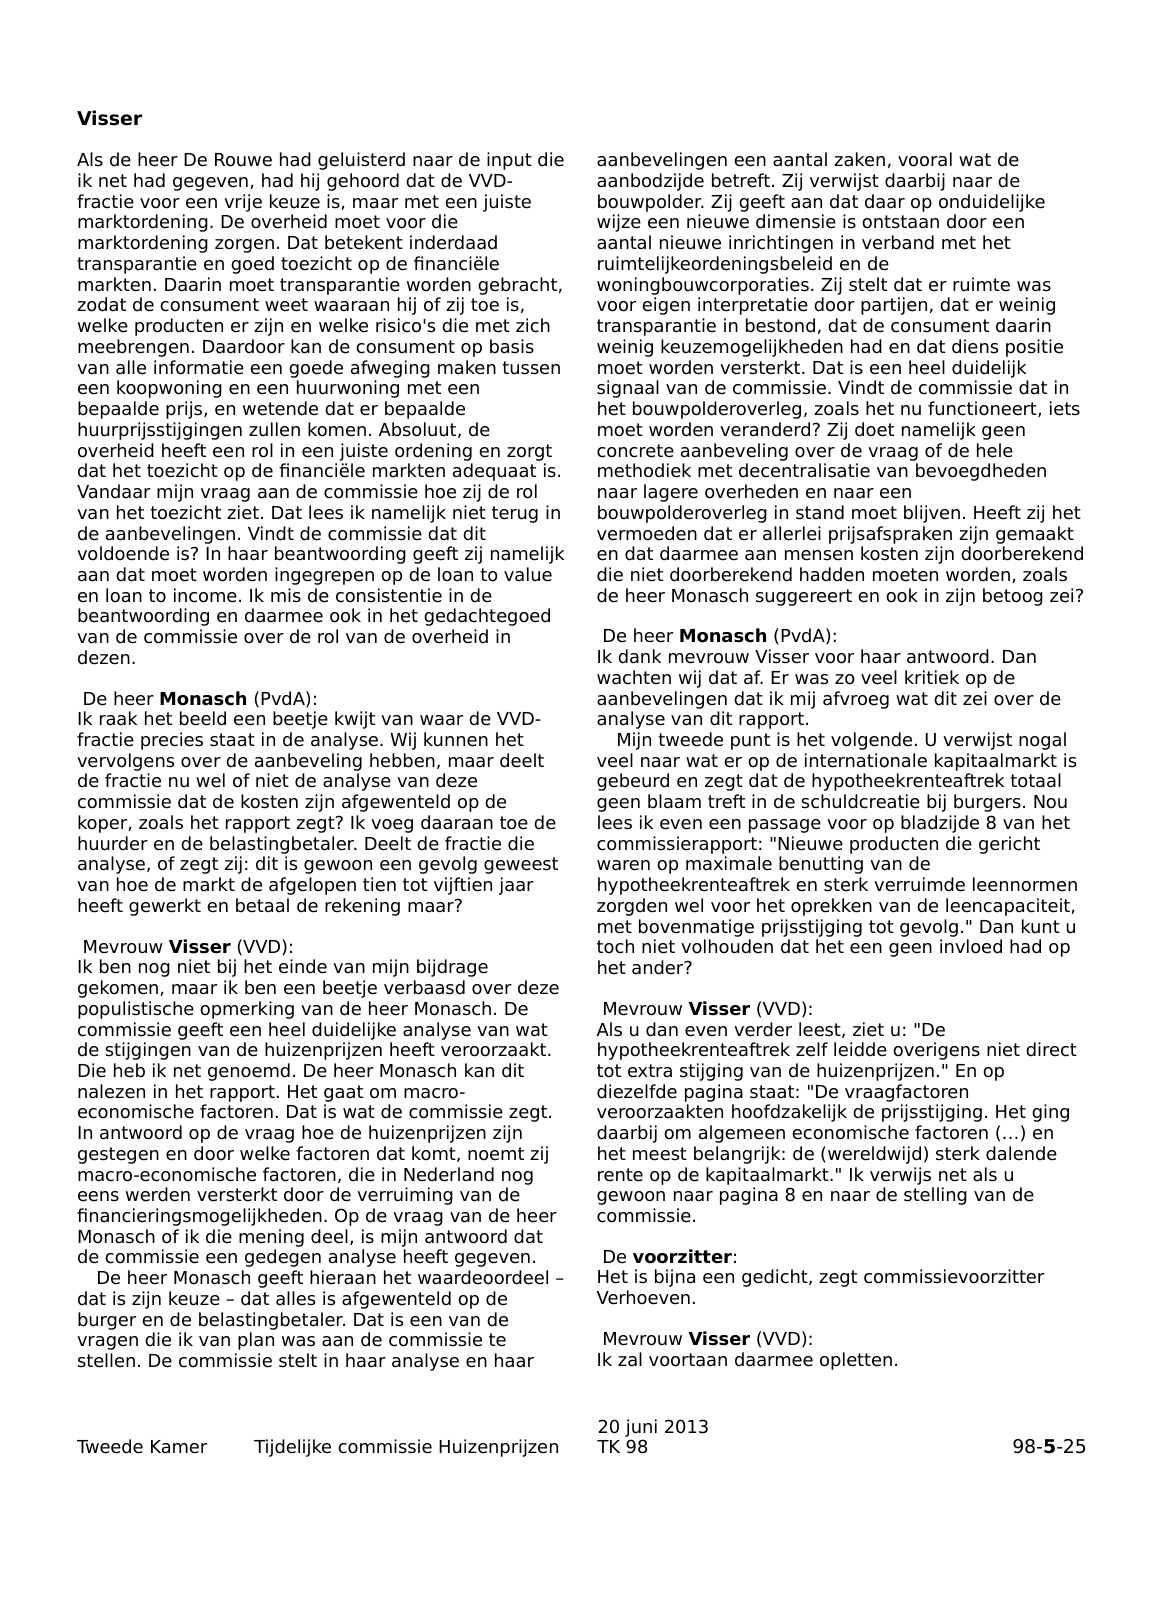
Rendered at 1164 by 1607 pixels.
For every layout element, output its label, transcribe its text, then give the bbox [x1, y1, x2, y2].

text Het is bijna een gedicht, zegt commissievoorzitter Verhoeven. [596, 1267, 1087, 1309]
text Mevrouw Visser (VVD): [77, 936, 567, 957]
text De heer Monasch geeft hieraan het waardeoordeel – dat is zijn keuze – dat alles is afgewenteld op de burger en de belastingbetaler. Dat is een van de vragen die ik van plan was aan de commissie te stellen. De commissie stelt in haar analyse en haar [77, 1268, 567, 1372]
text Ik zal voortaan daarmee opletten. [596, 1349, 1087, 1370]
text Mevrouw Visser (VVD): [596, 999, 1087, 1019]
text Mevrouw Visser (VVD): [596, 1329, 1087, 1349]
text De voorzitter: [596, 1247, 1087, 1267]
text aanbevelingen een aantal zaken, vooral wat de aanbodzijde betreft. Zij verwijst daarbij naar de bouwpolder. Zij geeft aan dat daar op onduidelijke wijze een nieuwe dimensie is ontstaan door een aantal nieuwe inrichtingen in verband met het ruimtelijkeordeningsbeleid en de woningbouwcorporaties. Zij stelt dat er ruimte was voor eigen interpretatie door partijen, dat er weinig transparantie in bestond, dat de consument daarin weinig keuzemogelijkheden had en dat diens positie moet worden versterkt. Dat is een heel duidelijk signaal van de commissie. Vindt de commissie dat in het bouwpolderoverleg, zoals het nu functioneert, iets moet worden veranderd? Zij doet namelijk geen concrete aanbeveling over de vraag of de hele methodiek met decentralisatie van bevoegdheden naar lagere overheden en naar een bouwpolderoverleg in stand moet blijven. Heeft zij het vermoeden dat er allerlei prijsafspraken zijn gemaakt en dat daarmee aan mensen kosten zijn doorberekend die niet doorberekend hadden moeten worden, zoals de heer Monasch suggereert en ook in zijn betoog zei? [596, 150, 1087, 606]
text Ik dank mevrouw Visser voor haar antwoord. Dan wachten wij dat af. Er was zo veel kritiek op de aanbevelingen dat ik mij afvroeg wat dit zei over de analyse van dit rapport. [596, 647, 1087, 730]
text Mijn tweede punt is het volgende. U verwijst nogal veel naar wat er op de internationale kapitaalmarkt is gebeurd en zegt dat de hypotheekrenteaftrek totaal geen blaam treft in de schuldcreatie bij burgers. Nou lees ik even een passage voor op bladzijde 8 van het commissierapport: "Nieuwe producten die gericht waren op maximale benutting van de hypotheekrenteaftrek en sterk verruimde leennormen zorgden wel voor het oprekken van de leencapaciteit, met bovenmatige prijsstijging tot gevolg." Dan kunt u toch niet volhouden dat het een geen invloed had op het ander? [596, 730, 1087, 979]
text Ik ben nog niet bij het einde van mijn bijdrage gekomen, maar ik ben een beetje verbaasd over deze populistische opmerking van de heer Monasch. De commissie geeft een heel duidelijke analyse van wat de stijgingen van de huizenprijzen heeft veroorzaakt. Die heb ik net genoemd. De heer Monasch kan dit nalezen in het rapport. Het gaat om macro-economische factoren. Dat is wat de commissie zegt. In antwoord op de vraag hoe de huizenprijzen zijn gestegen en door welke factoren dat komt, noemt zij macro-economische factoren, die in Nederland nog eens werden versterkt door de verruiming van de financieringsmogelijkheden. Op de vraag van de heer Monasch of ik die mening deel, is mijn antwoord dat de commissie een gedegen analyse heeft gegeven. [77, 957, 567, 1268]
text Als de heer De Rouwe had geluisterd naar de input die ik net had gegeven, had hij gehoord dat de VVD-fractie voor een vrije keuze is, maar met een juiste marktordening. De overheid moet voor die marktordening zorgen. Dat betekent inderdaad transparantie en goed toezicht op de financiële markten. Daarin moet transparantie worden gebracht, zodat de consument weet waaraan hij of zij toe is, welke producten er zijn en welke risico's die met zich meebrengen. Daardoor kan de consument op basis van alle informatie een goede afweging maken tussen een koopwoning en een huurwoning met een bepaalde prijs, en wetende dat er bepaalde huurprijsstijgingen zullen komen. Absoluut, de overheid heeft een rol in een juiste ordening en zorgt dat het toezicht op de financiële markten adequaat is. Vandaar mijn vraag aan de commissie hoe zij de rol van het toezicht ziet. Dat lees ik namelijk niet terug in de aanbevelingen. Vindt de commissie dat dit voldoende is? In haar beantwoording geeft zij namelijk aan dat moet worden ingegrepen op de loan to value en loan to income. Ik mis de consistentie in de beantwoording en daarmee ook in het gedachtegoed van de commissie over de rol van de overheid in dezen. [77, 150, 567, 668]
text Ik raak het beeld een beetje kwijt van waar de VVD-fractie precies staat in de analyse. Wij kunnen het vervolgens over de aanbeveling hebben, maar deelt de fractie nu wel of niet de analyse van deze commissie dat de kosten zijn afgewenteld op de koper, zoals het rapport zegt? Ik voeg daaraan toe de huurder en de belastingbetaler. Deelt de fractie die analyse, of zegt zij: dit is gewoon een gevolg geweest van hoe de markt de afgelopen tien tot vijftien jaar heeft gewerkt en betaal de rekening maar? [77, 709, 567, 916]
text Als u dan even verder leest, ziet u: "De hypotheekrenteaftrek zelf leidde overigens niet direct tot extra stijging van de huizenprijzen." En op diezelfde pagina staat: "De vraagfactoren veroorzaakten hoofdzakelijk de prijsstijging. Het ging daarbij om algemeen economische factoren (…) en het meest belangrijk: de (wereldwijd) sterk dalende rente op de kapitaalmarkt." Ik verwijs net als u gewoon naar pagina 8 en naar de stelling van de commissie. [596, 1019, 1087, 1227]
text De heer Monasch (PvdA): [596, 626, 1087, 647]
text De heer Monasch (PvdA): [77, 688, 567, 709]
